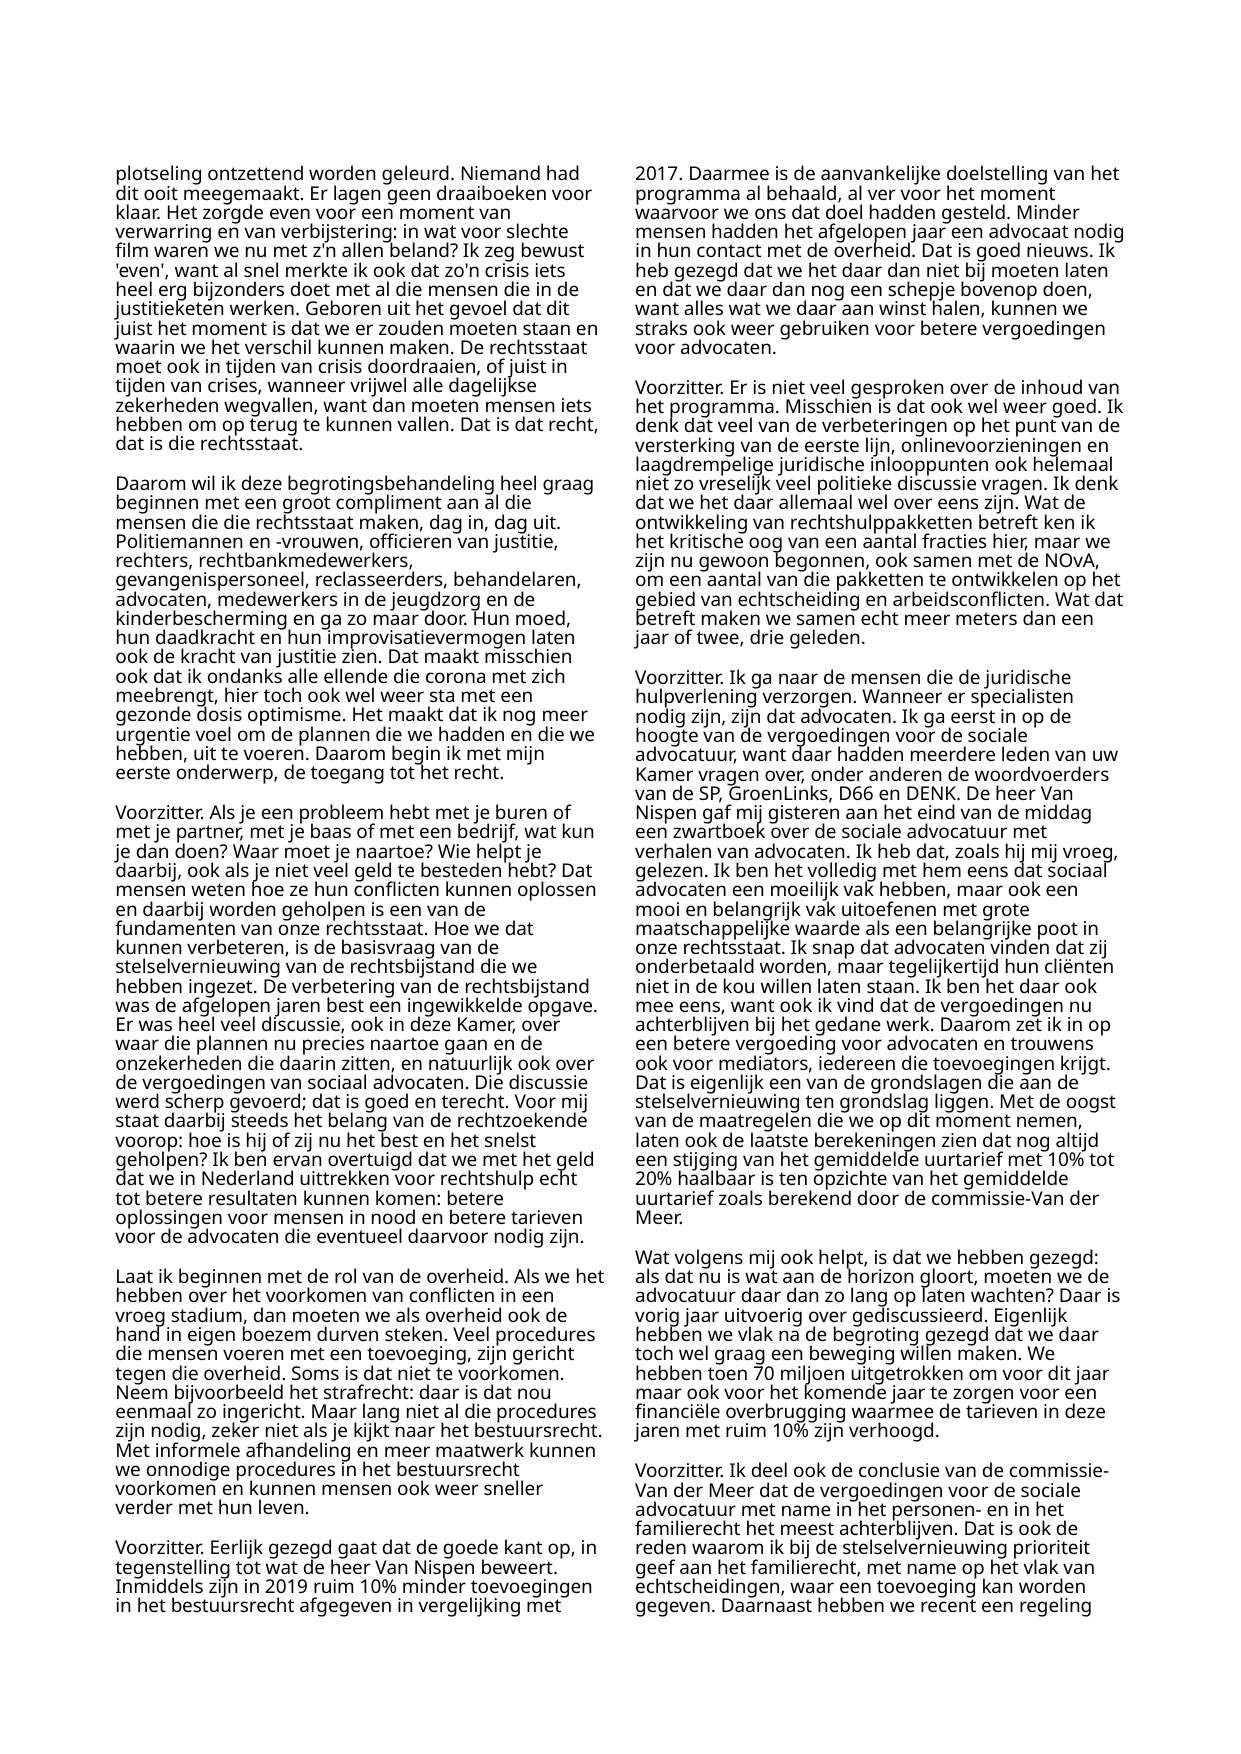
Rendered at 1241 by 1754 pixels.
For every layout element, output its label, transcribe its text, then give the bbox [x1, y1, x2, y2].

text Wat volgens mij ook helpt, is dat we hebben gezegd: als dat nu is wat aan de horizon gloort, moeten we de advocatuur daar dan zo lang op laten wachten? Daar is vorig jaar uitvoerig over gediscussieerd. Eigenlijk hebben we vlak na de begroting gezegd dat we daar toch wel graag een beweging willen maken. We hebben toen 70 miljoen uitgetrokken om voor dit jaar maar ook voor het komende jaar te zorgen voor een financiële overbrugging waarmee de tarieven in deze jaren met ruim 10% zijn verhoogd. [635, 1249, 1125, 1442]
text Voorzitter. Als je een probleem hebt met je buren of met je partner, met je baas of met een bedrijf, wat kun je dan doen? Waar moet je naartoe? Wie helpt je daarbij, ook als je niet veel geld te besteden hebt? Dat mensen weten hoe ze hun conflicten kunnen oplossen en daarbij worden geholpen is een van de fundamenten van onze rechtsstaat. Hoe we dat kunnen verbeteren, is de basisvraag van de stelselvernieuwing van de rechtsbijstand die we hebben ingezet. De verbetering van de rechtsbijstand was de afgelopen jaren best een ingewikkelde opgave. Er was heel veel discussie, ook in deze Kamer, over waar die plannen nu precies naartoe gaan en de onzekerheden die daarin zitten, en natuurlijk ook over de vergoedingen van sociaal advocaten. Die discussie werd scherp gevoerd; dat is goed en terecht. Voor mij staat daarbij steeds het belang van de rechtzoekende voorop: hoe is hij of zij nu het best en het snelst geholpen? Ik ben ervan overtuigd dat we met het geld dat we in Nederland uittrekken voor rechtshulp echt tot betere resultaten kunnen komen: betere oplossingen voor mensen in nood en betere tarieven voor de advocaten die eventueel daarvoor nodig zijn. [115, 804, 605, 1247]
text Voorzitter. Ik deel ook de conclusie van de commissie-Van der Meer dat de vergoedingen voor de sociale advocatuur met name in het personen- en in het familierecht het meest achterblijven. Dat is ook de reden waarom ik bij de stelselvernieuwing prioriteit geef aan het familierecht, met name op het vlak van echtscheidingen, waar een toevoeging kan worden gegeven. Daarnaast hebben we recent een regeling [635, 1462, 1125, 1616]
text Voorzitter. Eerlijk gezegd gaat dat de goede kant op, in tegenstelling tot wat de heer Van Nispen beweert. Inmiddels zijn in 2019 ruim 10% minder toevoegingen in het bestuursrecht afgegeven in vergelijking met [115, 1539, 605, 1616]
text plotseling ontzettend worden geleurd. Niemand had dit ooit meegemaakt. Er lagen geen draaiboeken voor klaar. Het zorgde even voor een moment van verwarring en van verbijstering: in wat voor slechte film waren we nu met z'n allen beland? Ik zeg bewust 'even', want al snel merkte ik ook dat zo'n crisis iets heel erg bijzonders doet met al die mensen die in de justitieketen werken. Geboren uit het gevoel dat dit juist het moment is dat we er zouden moeten staan en waarin we het verschil kunnen maken. De rechtsstaat moet ook in tijden van crisis doordraaien, of juist in tijden van crises, wanneer vrijwel alle dagelijkse zekerheden wegvallen, want dan moeten mensen iets hebben om op terug te kunnen vallen. Dat is dat recht, dat is die rechtsstaat. [115, 165, 605, 454]
text 2017. Daarmee is de aanvankelijke doelstelling van het programma al behaald, al ver voor het moment waarvoor we ons dat doel hadden gesteld. Minder mensen hadden het afgelopen jaar een advocaat nodig in hun contact met de overheid. Dat is goed nieuws. Ik heb gezegd dat we het daar dan niet bij moeten laten en dat we daar dan nog een schepje bovenop doen, want alles wat we daar aan winst halen, kunnen we straks ook weer gebruiken voor betere vergoedingen voor advocaten. [635, 165, 1125, 358]
text Laat ik beginnen met de rol van de overheid. Als we het hebben over het voorkomen van conflicten in een vroeg stadium, dan moeten we als overheid ook de hand in eigen boezem durven steken. Veel procedures die mensen voeren met een toevoeging, zijn gericht tegen die overheid. Soms is dat niet te voorkomen. Neem bijvoorbeeld het strafrecht: daar is dat nou eenmaal zo ingericht. Maar lang niet al die procedures zijn nodig, zeker niet als je kijkt naar het bestuursrecht. Met informele afhandeling en meer maatwerk kunnen we onnodige procedures in het bestuursrecht voorkomen en kunnen mensen ook weer sneller verder met hun leven. [115, 1268, 605, 1519]
text Voorzitter. Er is niet veel gesproken over de inhoud van het programma. Misschien is dat ook wel weer goed. Ik denk dat veel van de verbeteringen op het punt van de versterking van de eerste lijn, onlinevoorzieningen en laagdrempelige juridische inlooppunten ook helemaal niet zo vreselijk veel politieke discussie vragen. Ik denk dat we het daar allemaal wel over eens zijn. Wat de ontwikkeling van rechtshulppakketten betreft ken ik het kritische oog van een aantal fracties hier, maar we zijn nu gewoon begonnen, ook samen met de NOvA, om een aantal van die pakketten te ontwikkelen op het gebied van echtscheiding en arbeidsconflicten. Wat dat betreft maken we samen echt meer meters dan een jaar of twee, drie geleden. [635, 379, 1125, 648]
text Daarom wil ik deze begrotingsbehandeling heel graag beginnen met een groot compliment aan al die mensen die die rechtsstaat maken, dag in, dag uit. Politiemannen en -vrouwen, officieren van justitie, rechters, rechtbankmedewerkers, gevangenispersoneel, reclasseerders, behandelaren, advocaten, medewerkers in de jeugdzorg en de kinderbescherming en ga zo maar door. Hun moed, hun daadkracht en hun improvisatievermogen laten ook de kracht van justitie zien. Dat maakt misschien ook dat ik ondanks alle ellende die corona met zich meebrengt, hier toch ook wel weer sta met een gezonde dosis optimisme. Het maakt dat ik nog meer urgentie voel om de plannen die we hadden en die we hebben, uit te voeren. Daarom begin ik met mijn eerste onderwerp, de toegang tot het recht. [115, 475, 605, 783]
text Voorzitter. Ik ga naar de mensen die de juridische hulpverlening verzorgen. Wanneer er specialisten nodig zijn, zijn dat advocaten. Ik ga eerst in op de hoogte van de vergoedingen voor de sociale advocatuur, want daar hadden meerdere leden van uw Kamer vragen over, onder anderen de woordvoerders van de SP, GroenLinks, D66 en DENK. De heer Van Nispen gaf mij gisteren aan het eind van de middag een zwartboek over de sociale advocatuur met verhalen van advocaten. Ik heb dat, zoals hij mij vroeg, gelezen. Ik ben het volledig met hem eens dat sociaal advocaten een moeilijk vak hebben, maar ook een mooi en belangrijk vak uitoefenen met grote maatschappelijke waarde als een belangrijke poot in onze rechtsstaat. Ik snap dat advocaten vinden dat zij onderbetaald worden, maar tegelijkertijd hun cliënten niet in de kou willen laten staan. Ik ben het daar ook mee eens, want ook ik vind dat de vergoedingen nu achterblijven bij het gedane werk. Daarom zet ik in op een betere vergoeding voor advocaten en trouwens ook voor mediators, iedereen die toevoegingen krijgt. Dat is eigenlijk een van de grondslagen die aan de stelselvernieuwing ten grondslag liggen. Met de oogst van de maatregelen die we op dit moment nemen, laten ook de laatste berekeningen zien dat nog altijd een stijging van het gemiddelde uurtarief met 10% tot 20% haalbaar is ten opzichte van het gemiddelde uurtarief zoals berekend door de commissie-Van der Meer. [635, 669, 1125, 1228]
